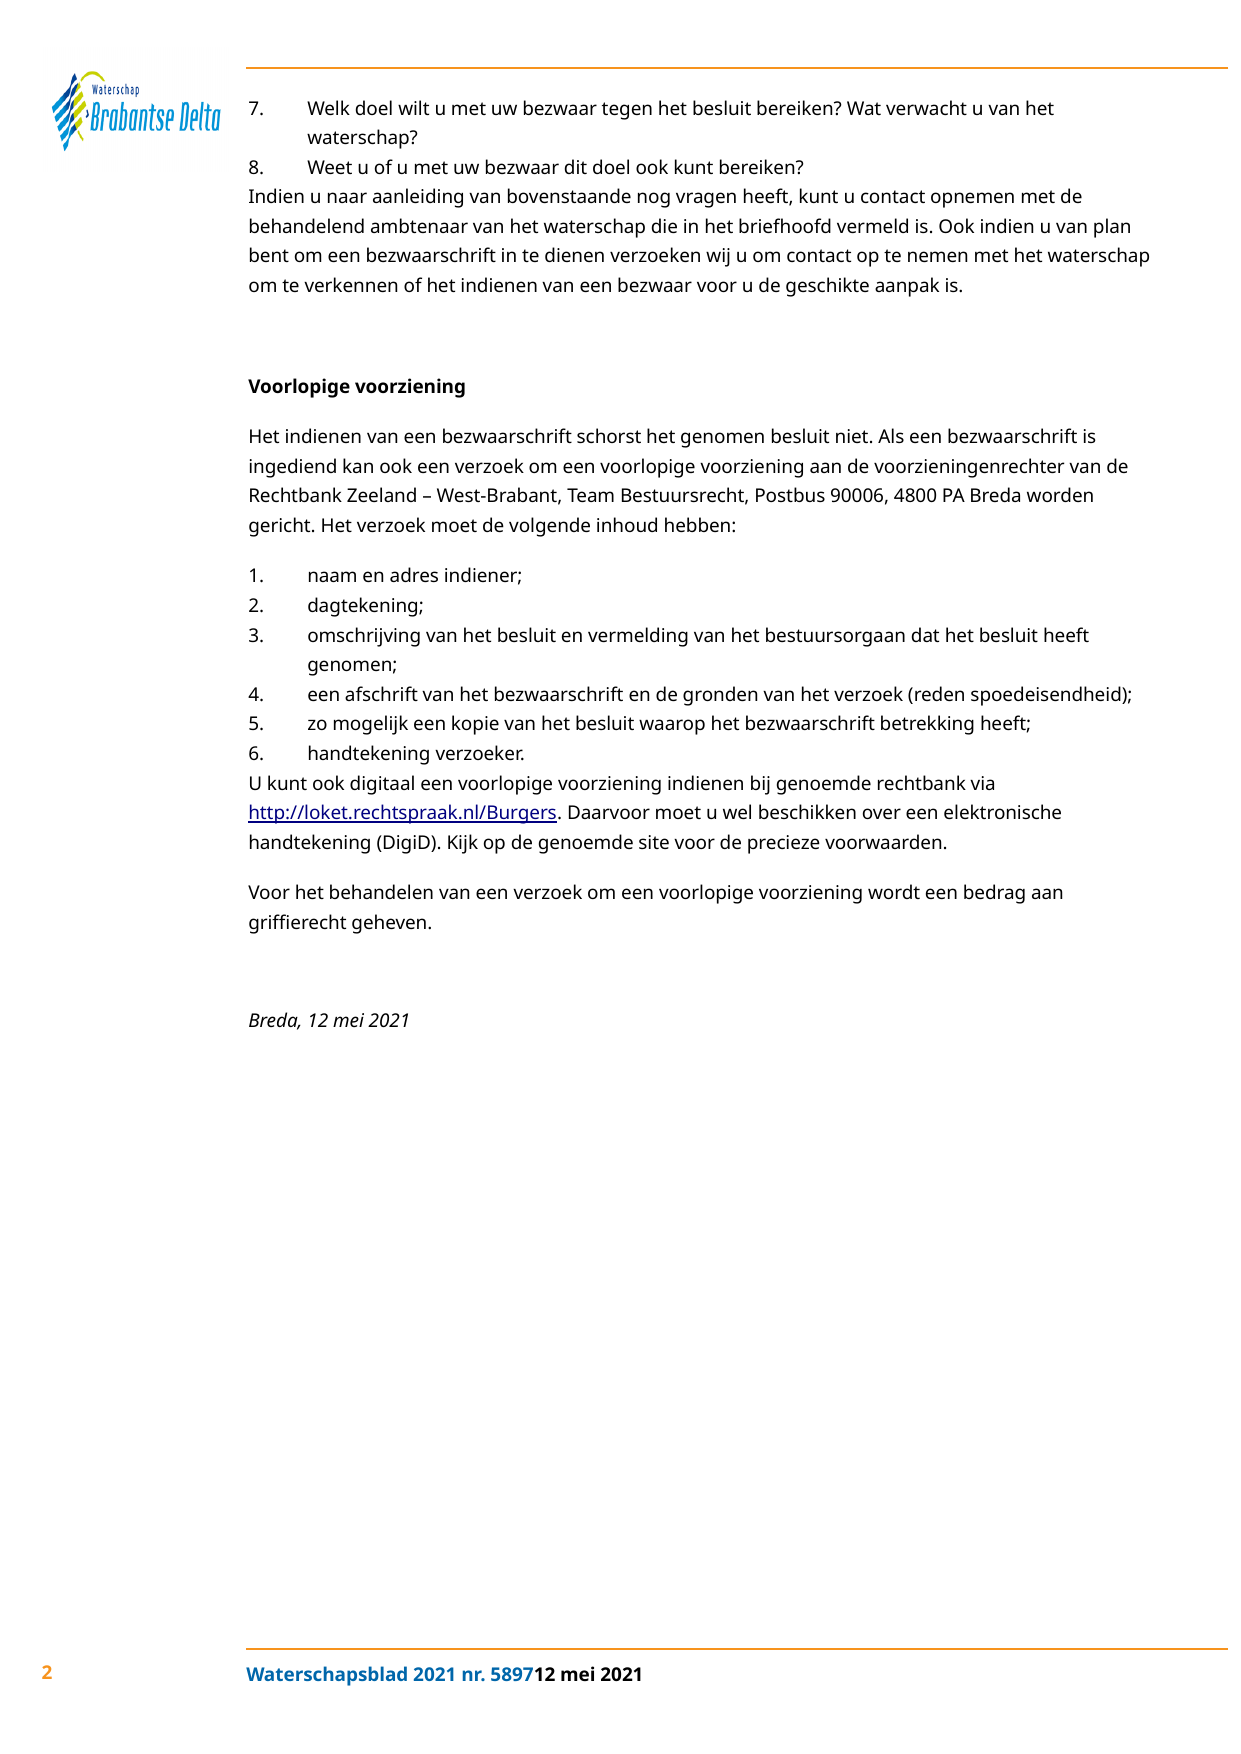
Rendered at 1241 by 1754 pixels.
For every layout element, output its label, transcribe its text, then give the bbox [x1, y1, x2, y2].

list dagtekening; [248, 592, 1152, 618]
list omschrijving van het besluit en vermelding van het bestuursorgaan dat het besluit heeft genomen; [248, 622, 1152, 677]
picture [41, 47, 231, 172]
text Breda, 12 mei 2021 [248, 1007, 1152, 1033]
text U kunt ook digitaal een voorlopige voorziening indienen bij genoemde rechtbank via http://loket.rechtspraak.nl/Burgers. Daarvoor moet u wel beschikken over een elektronische handtekening (DigiD). Kijk op de genoemde site voor de precieze voorwaarden. [248, 770, 1152, 855]
text Indien u naar aanleiding van bovenstaande nog vragen heeft, kunt u contact opnemen met de behandelend ambtenaar van het waterschap die in het briefhoofd vermeld is. Ook indien u van plan bent om een bezwaarschrift in te dienen verzoeken wij u om contact op te nemen met het waterschap om te verkennen of het indienen van een bezwaar voor u de geschikte aanpak is. [248, 183, 1152, 298]
list Welk doel wilt u met uw bezwaar tegen het besluit bereiken? Wat verwacht u van het waterschap? [248, 95, 1152, 150]
list zo mogelijk een kopie van het besluit waarop het bezwaarschrift betrekking heeft; [248, 711, 1152, 736]
list Weet u of u met uw bezwaar dit doel ook kunt bereiken? [248, 154, 1152, 180]
text Voor het behandelen van een verzoek om een voorlopige voorziening wordt een bedrag aan griffierecht geheven. [248, 879, 1152, 935]
list handtekening verzoeker. [248, 740, 1152, 766]
text Het indienen van een bezwaarschrift schorst het genomen besluit niet. Als een bezwaarschrift is ingediend kan ook een verzoek om een voorlopige voorziening aan de voorzieningenrechter van de Rechtbank Zeeland – West-Brabant, Team Bestuursrecht, Postbus 90006, 4800 PA Breda worden gericht. Het verzoek moet de volgende inhoud hebben: [248, 423, 1152, 538]
list naam en adres indiener; [248, 563, 1152, 588]
list een afschrift van het bezwaarschrift en de gronden van het verzoek (reden spoedeisendheid); [248, 681, 1152, 707]
text Voorlopige voorziening [248, 373, 1152, 399]
